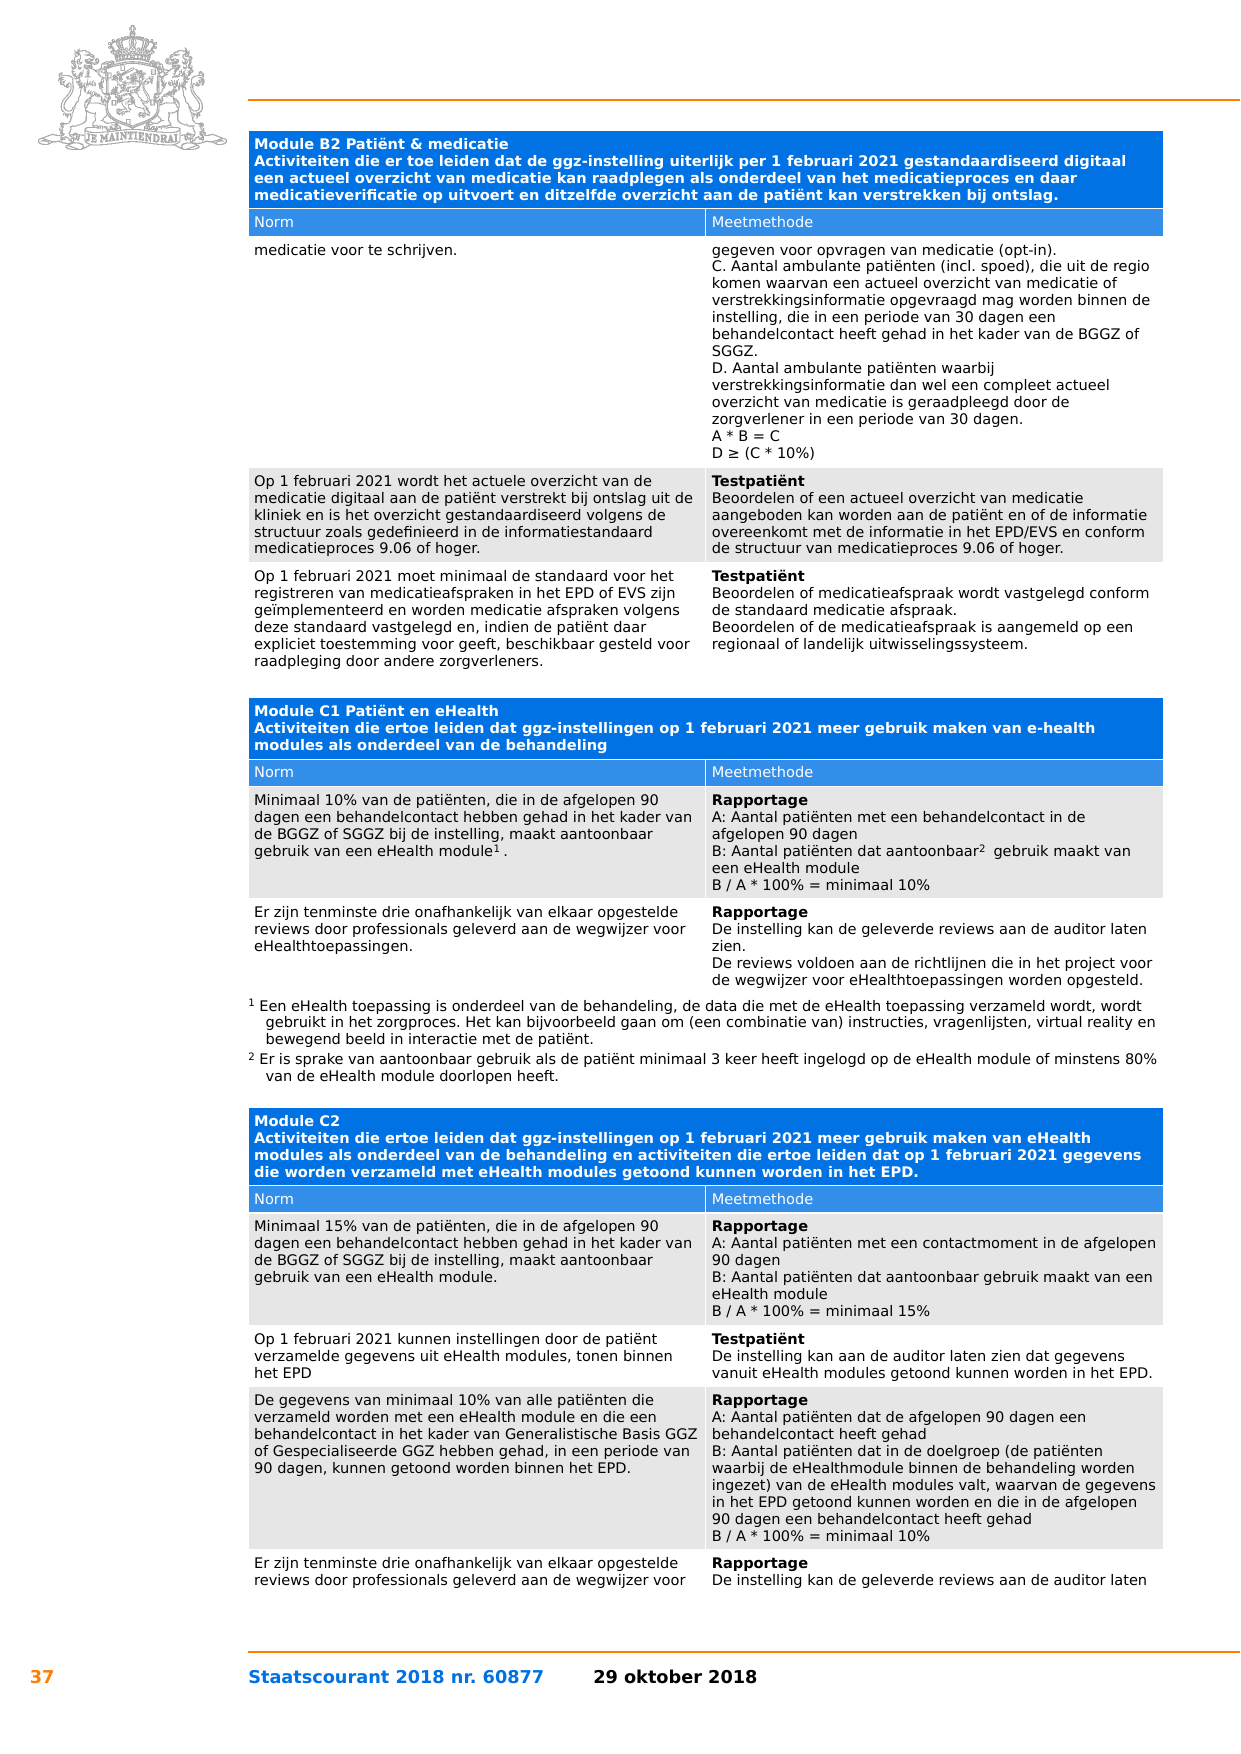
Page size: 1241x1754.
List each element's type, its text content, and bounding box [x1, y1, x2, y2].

table_cell Testpatiënt De instelling kan aan de auditor laten zien dat gegevens vanuit eHealth modules getoond kunnen worden in het EPD. [706, 1326, 1163, 1386]
table_cell 1 Een eHealth toepassing is onderdeel van de behandeling, de data die met de eHealth toepassing verzameld wordt, wordt gebruikt in het zorgproces. Het kan bijvoorbeeld gaan om (een combinatie van) instructies, vragenlijsten, virtual reality en bewegend beeld in interactie met de patiënt. 2 Er is sprake van aantoonbaar gebruik als de patiënt minimaal 3 keer heeft ingelogd op de eHealth module of minstens 80% van de eHealth module doorlopen heeft. [248, 995, 1163, 1085]
table_cell Meetmethode [706, 1186, 1163, 1212]
table_cell Norm [249, 1186, 705, 1212]
table_cell Rapportage De instelling kan de geleverde reviews aan de auditor laten [706, 1550, 1163, 1594]
picture [38, 25, 227, 150]
table_cell Norm [249, 209, 705, 236]
table_cell Er zijn tenminste drie onafhankelijk van elkaar opgestelde reviews door professionals geleverd aan de wegwijzer voor eHealthtoepassingen. [249, 899, 705, 994]
table_cell Meetmethode [706, 760, 1163, 786]
table_cell Minimaal 15% van de patiënten, die in de afgelopen 90 dagen een behandelcontact hebben gehad in het kader van de BGGZ of SGGZ bij de instelling, maakt aantoonbaar gebruik van een eHealth module. [249, 1214, 705, 1325]
table_header Module C1 Patiënt en eHealth Activiteiten die ertoe leiden dat ggz-instellingen op 1 februari 2021 meer gebruik maken van e-health modules als onderdeel van de behandeling [249, 698, 1163, 759]
table_cell gegeven voor opvragen van medicatie (opt-in). C. Aantal ambulante patiënten (incl. spoed), die uit de regio komen waarvan een actueel overzicht van medicatie of verstrekkingsinformatie opgevraagd mag worden binnen de instelling, die in een periode van 30 dagen een behandelcontact heeft gehad in het kader van de BGGZ of SGGZ. D. Aantal ambulante patiënten waarbij verstrekkingsinformatie dan wel een compleet actueel overzicht van medicatie is geraadpleegd door de zorgverlener in een periode van 30 dagen. A * B = C D ≥ (C * 10%) [706, 237, 1163, 467]
table_cell Meetmethode [706, 209, 1163, 236]
table_cell Op 1 februari 2021 moet minimaal de standaard voor het registreren van medicatieafspraken in het EPD of EVS zijn geïmplementeerd en worden medicatie afspraken volgens deze standaard vastgelegd en, indien de patiënt daar expliciet toestemming voor geeft, beschikbaar gesteld voor raadpleging door andere zorgverleners. [249, 563, 705, 674]
table_cell Rapportage A: Aantal patiënten met een behandelcontact in de afgelopen 90 dagen B: Aantal patiënten dat aantoonbaar2 gebruik maakt van een eHealth module B / A * 100% = minimaal 10% [706, 787, 1163, 898]
table_cell Rapportage De instelling kan de geleverde reviews aan de auditor laten zien. De reviews voldoen aan de richtlijnen die in het project voor de wegwijzer voor eHealthtoepassingen worden opgesteld. [706, 899, 1163, 994]
table_cell De gegevens van minimaal 10% van alle patiënten die verzameld worden met een eHealth module en die een behandelcontact in het kader van Generalistische Basis GGZ of Gespecialiseerde GGZ hebben gehad, in een periode van 90 dagen, kunnen getoond worden binnen het EPD. [249, 1387, 705, 1549]
table_cell medicatie voor te schrijven. [249, 237, 705, 467]
table_cell Op 1 februari 2021 kunnen instellingen door de patiënt verzamelde gegevens uit eHealth modules, tonen binnen het EPD [249, 1326, 705, 1386]
table_cell Op 1 februari 2021 wordt het actuele overzicht van de medicatie digitaal aan de patiënt verstrekt bij ontslag uit de kliniek en is het overzicht gestandaardiseerd volgens de structuur zoals gedefinieerd in de informatiestandaard medicatieproces 9.06 of hoger. [249, 468, 705, 562]
table_cell Testpatiënt Beoordelen of medicatieafspraak wordt vastgelegd conform de standaard medicatie afspraak. Beoordelen of de medicatieafspraak is aangemeld op een regionaal of landelijk uitwisselingssysteem. [706, 563, 1163, 674]
table_header Module B2 Patiënt & medicatie Activiteiten die er toe leiden dat de ggz-instelling uiterlijk per 1 februari 2021 gestandaardiseerd digitaal een actueel overzicht van medicatie kan raadplegen als onderdeel van het medicatieproces en daar medicatieverificatie op uitvoert en ditzelfde overzicht aan de patiënt kan verstrekken bij ontslag. [249, 131, 1163, 208]
table_cell Norm [249, 760, 705, 786]
table_header Module C2 Activiteiten die ertoe leiden dat ggz-instellingen op 1 februari 2021 meer gebruik maken van eHealth modules als onderdeel van de behandeling en activiteiten die ertoe leiden dat op 1 februari 2021 gegevens die worden verzameld met eHealth modules getoond kunnen worden in het EPD. [249, 1108, 1163, 1185]
table_cell Testpatiënt Beoordelen of een actueel overzicht van medicatie aangeboden kan worden aan de patiënt en of de informatie overeenkomt met de informatie in het EPD/EVS en conform de structuur van medicatieproces 9.06 of hoger. [706, 468, 1163, 562]
table_cell Minimaal 10% van de patiënten, die in de afgelopen 90 dagen een behandelcontact hebben gehad in het kader van de BGGZ of SGGZ bij de instelling, maakt aantoonbaar gebruik van een eHealth module1. [249, 787, 705, 898]
table_cell Er zijn tenminste drie onafhankelijk van elkaar opgestelde reviews door professionals geleverd aan de wegwijzer voor [249, 1550, 705, 1594]
table_cell Rapportage A: Aantal patiënten dat de afgelopen 90 dagen een behandelcontact heeft gehad B: Aantal patiënten dat in de doelgroep (de patiënten waarbij de eHealthmodule binnen de behandeling worden ingezet) van de eHealth modules valt, waarvan de gegevens in het EPD getoond kunnen worden en die in de afgelopen 90 dagen een behandelcontact heeft gehad B / A * 100% = minimaal 10% [706, 1387, 1163, 1549]
table_cell Rapportage A: Aantal patiënten met een contactmoment in de afgelopen 90 dagen B: Aantal patiënten dat aantoonbaar gebruik maakt van een eHealth module B / A * 100% = minimaal 15% [706, 1214, 1163, 1325]
